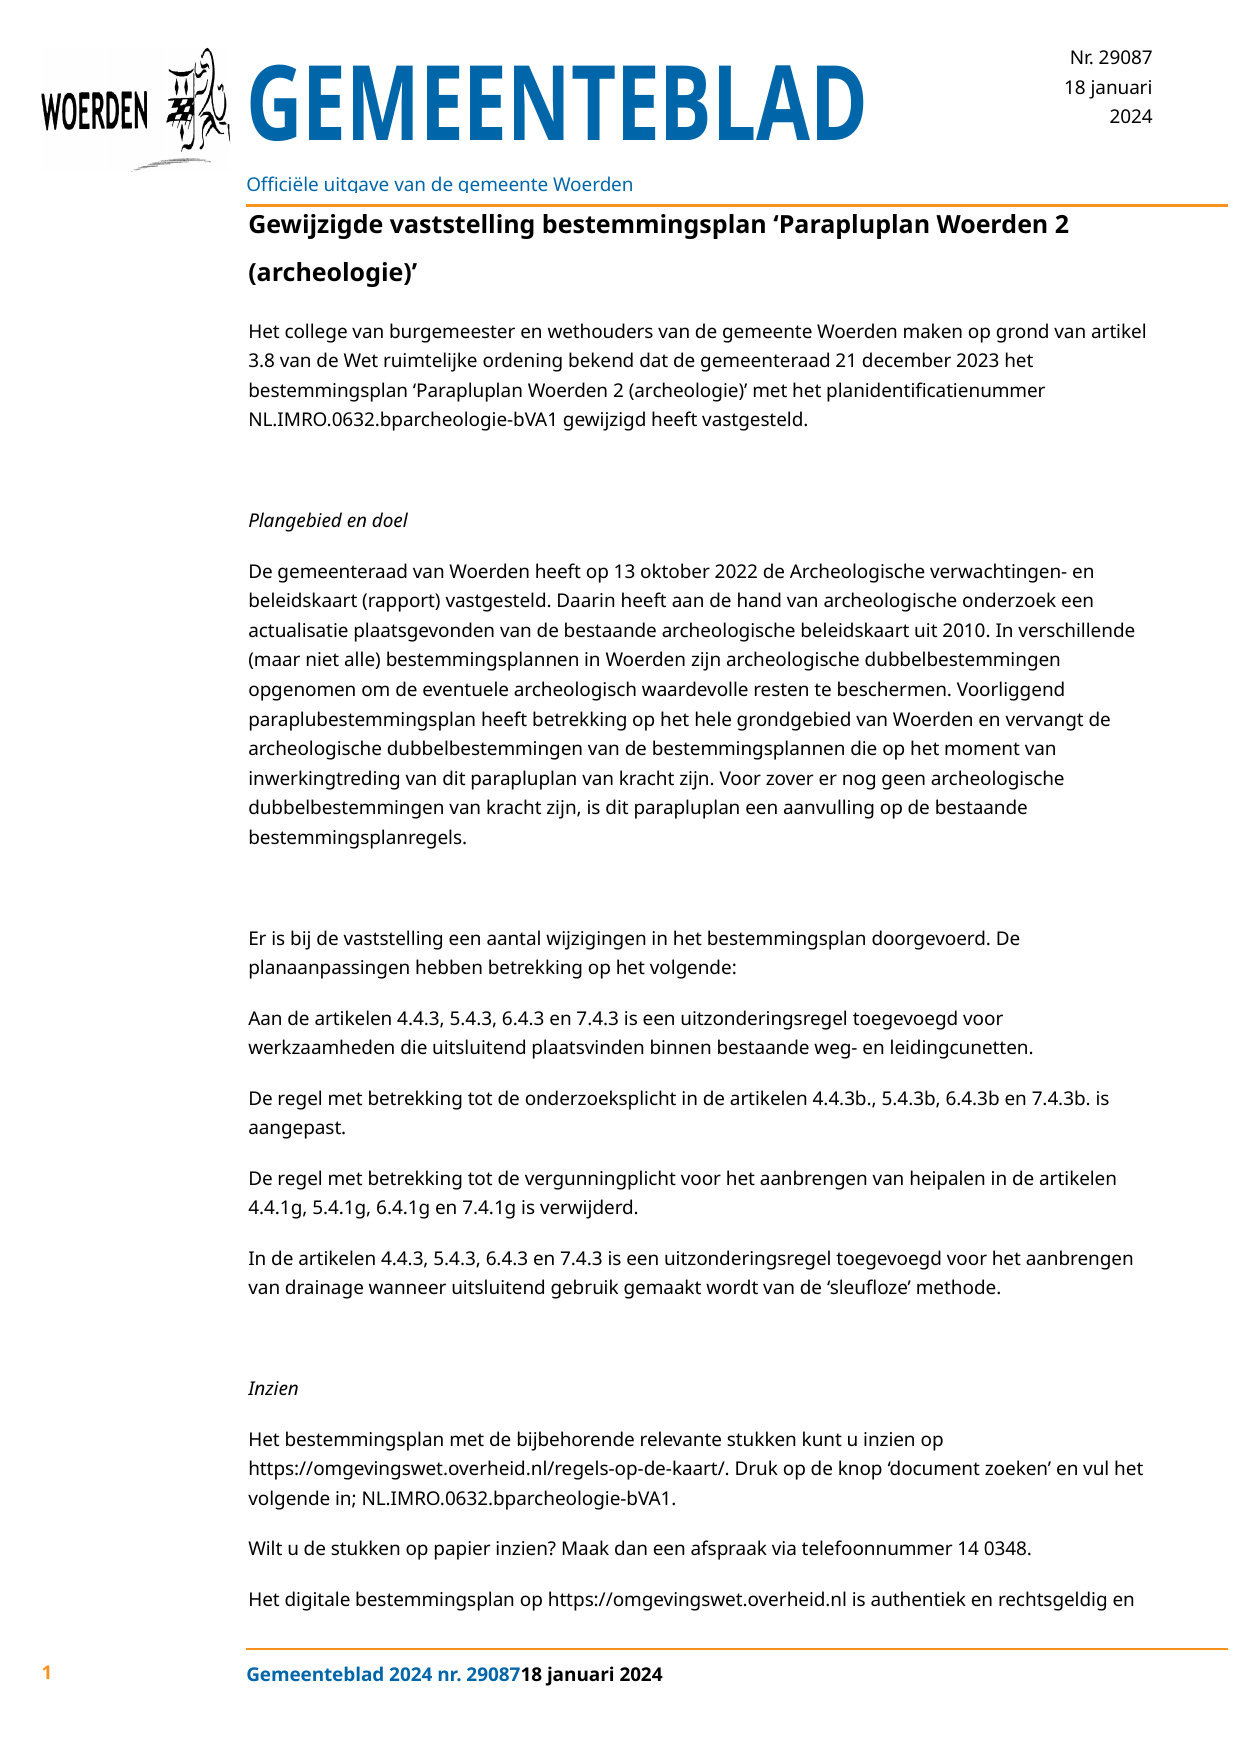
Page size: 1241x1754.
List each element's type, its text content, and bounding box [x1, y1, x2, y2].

text Er is bij de vaststelling een aantal wijzigingen in het bestemmingsplan doorgevoerd. De planaanpassingen hebben betrekking op het volgende: [248, 925, 1152, 980]
picture [41, 47, 231, 172]
text Het digitale bestemmingsplan op https://omgevingswet.overheid.nl is authentiek en rechtsgeldig en [248, 1586, 1152, 1612]
text Plangebied en doel [248, 507, 1152, 533]
text Het bestemmingsplan met de bijbehorende relevante stukken kunt u inzien op https://omgevingswet.overheid.nl/regels-op-de-kaart/. Druk op de knop ‘document zoeken’ en vul het volgende in; NL.IMRO.0632.bparcheologie-bVA1. [248, 1426, 1152, 1511]
text Wilt u de stukken op papier inzien? Maak dan een afspraak via telefoonnummer 14 0348. [248, 1535, 1152, 1561]
text De regel met betrekking tot de onderzoeksplicht in de artikelen 4.4.3b., 5.4.3b, 6.4.3b en 7.4.3b. is aangepast. [248, 1085, 1152, 1140]
text Gewijzigde vaststelling bestemmingsplan ‘Parapluplan Woerden 2 (archeologie)’ [248, 207, 1152, 288]
text In de artikelen 4.4.3, 5.4.3, 6.4.3 en 7.4.3 is een uitzonderingsregel toegevoegd voor het aanbrengen van drainage wanneer uitsluitend gebruik gemaakt wordt van de ‘sleufloze’ methode. [248, 1245, 1152, 1300]
text Het college van burgemeester en wethouders van de gemeente Woerden maken op grond van artikel 3.8 van de Wet ruimtelijke ordening bekend dat de gemeenteraad 21 december 2023 het bestemmingsplan ‘Parapluplan Woerden 2 (archeologie)’ met het planidentificatienummer NL.IMRO.0632.bparcheologie-bVA1 gewijzigd heeft vastgesteld. [248, 318, 1152, 432]
text Inzien [248, 1375, 1152, 1401]
text Aan de artikelen 4.4.3, 5.4.3, 6.4.3 en 7.4.3 is een uitzonderingsregel toegevoegd voor werkzaamheden die uitsluitend plaatsvinden binnen bestaande weg- en leidingcunetten. [248, 1005, 1152, 1060]
text De regel met betrekking tot de vergunningplicht voor het aanbrengen van heipalen in de artikelen 4.4.1g, 5.4.1g, 6.4.1g en 7.4.1g is verwijderd. [248, 1165, 1152, 1220]
text De gemeenteraad van Woerden heeft op 13 oktober 2022 de Archeologische verwachtingen- en beleidskaart (rapport) vastgesteld. Daarin heeft aan de hand van archeologische onderzoek een actualisatie plaatsgevonden van de bestaande archeologische beleidskaart uit 2010. In verschillende (maar niet alle) bestemmingsplannen in Woerden zijn archeologische dubbelbestemmingen opgenomen om de eventuele archeologisch waardevolle resten te beschermen. Voorliggend paraplubestemmingsplan heeft betrekking op het hele grondgebied van Woerden en vervangt de archeologische dubbelbestemmingen van de bestemmingsplannen die op het moment van inwerkingtreding van dit parapluplan van kracht zijn. Voor zover er nog geen archeologische dubbelbestemmingen van kracht zijn, is dit parapluplan een aanvulling op de bestaande bestemmingsplanregels. [248, 558, 1152, 850]
